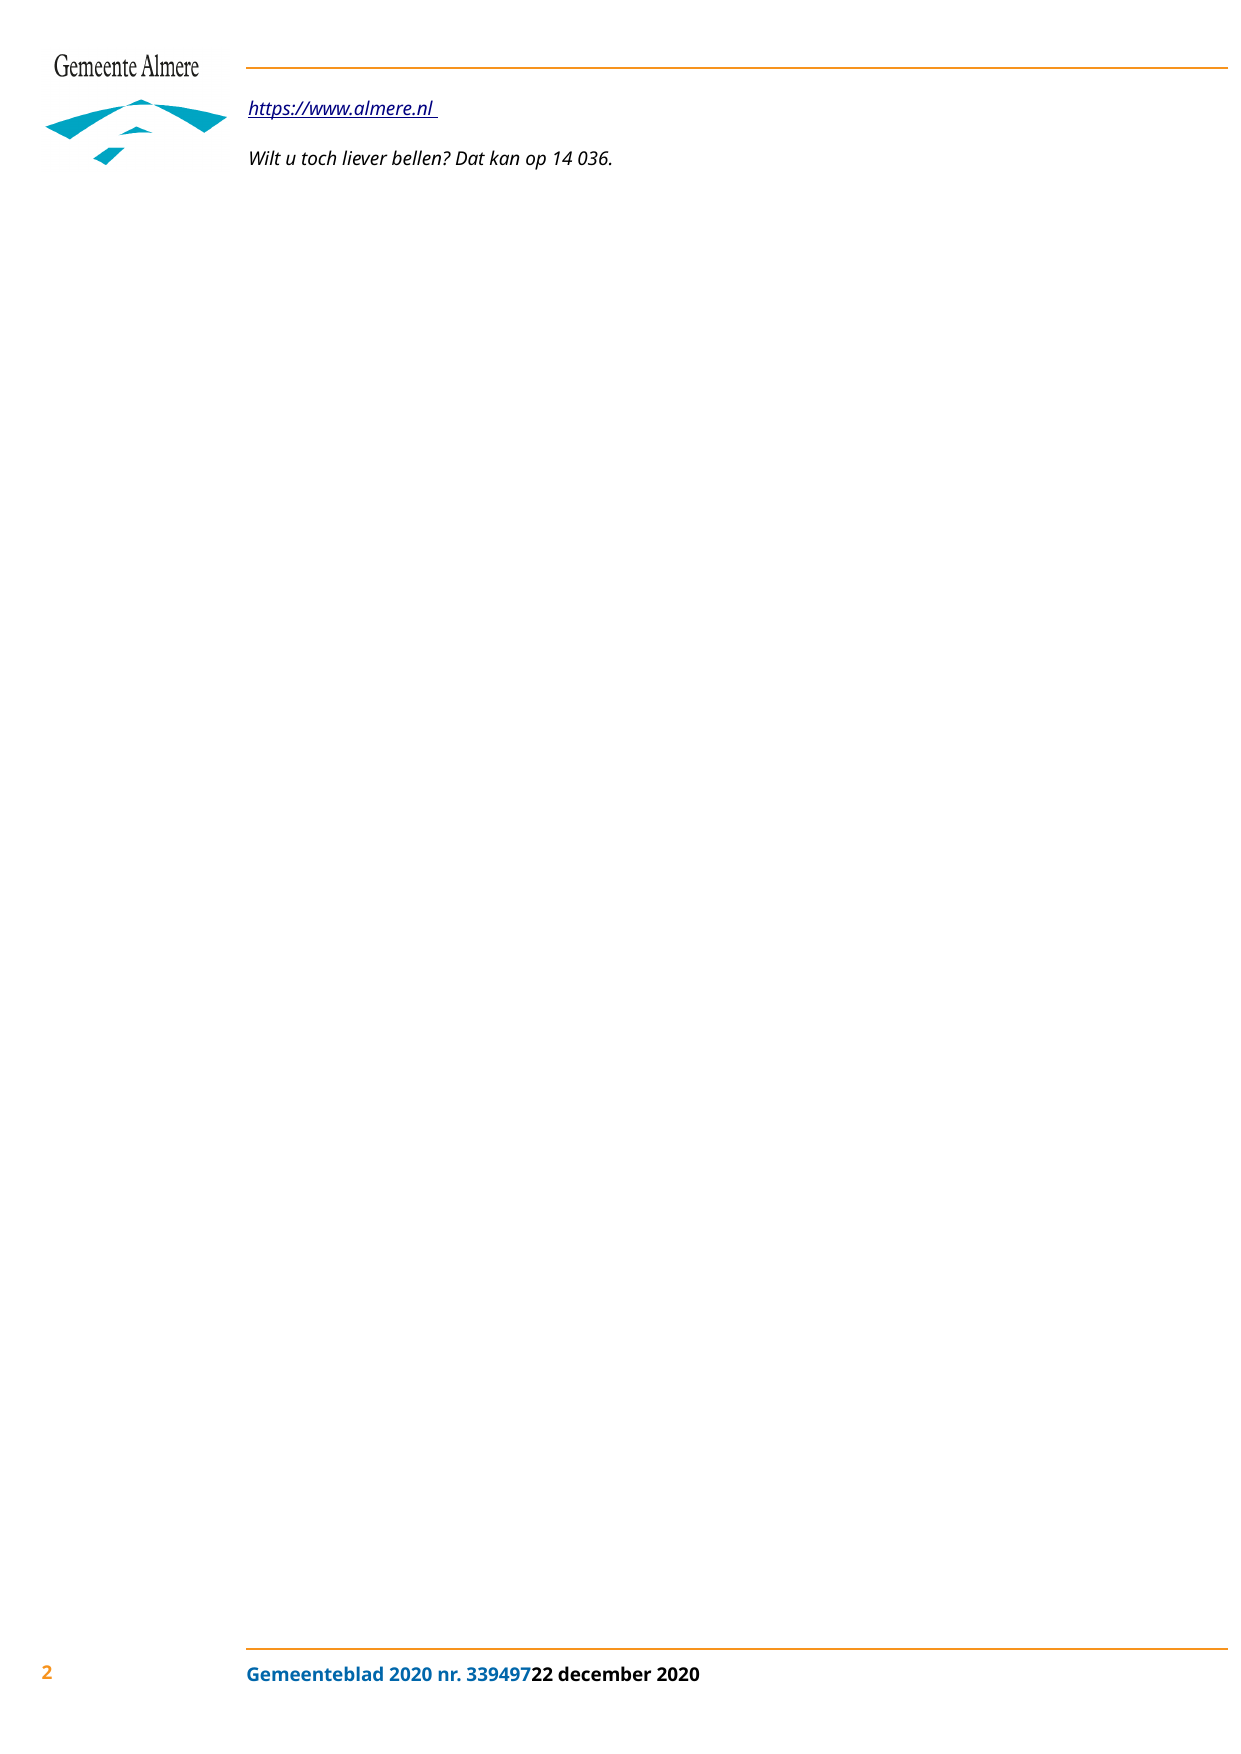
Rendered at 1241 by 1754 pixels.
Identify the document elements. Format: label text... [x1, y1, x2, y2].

picture [41, 47, 231, 172]
text https://www.almere.nl [248, 95, 1152, 121]
text Wilt u toch liever bellen? Dat kan op 14 036. [248, 145, 1152, 171]
